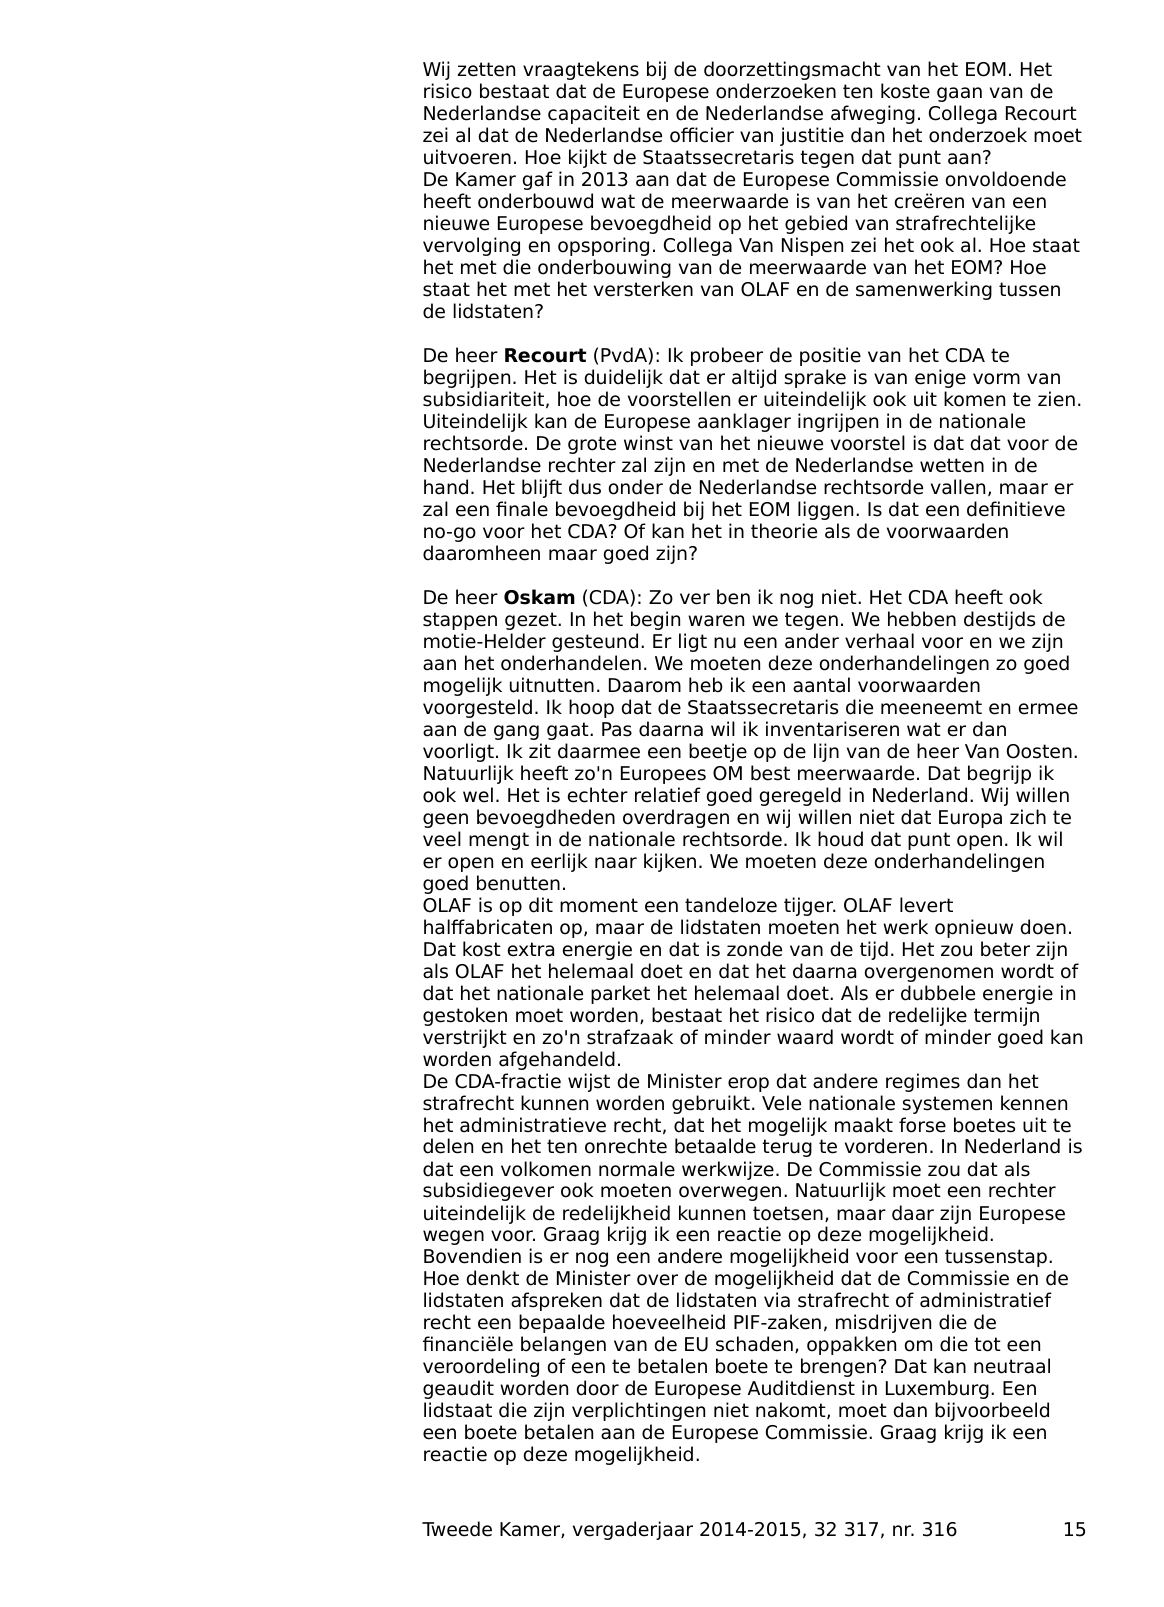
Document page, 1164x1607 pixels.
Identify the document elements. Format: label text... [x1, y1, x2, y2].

text De heer Recourt (PvdA): Ik probeer de positie van het CDA te begrijpen. Het is duidelijk dat er altijd sprake is van enige vorm van subsidiariteit, hoe de voorstellen er uiteindelijk ook uit komen te zien. Uiteindelijk kan de Europese aanklager ingrijpen in de nationale rechtsorde. De grote winst van het nieuwe voorstel is dat dat voor de Nederlandse rechter zal zijn en met de Nederlandse wetten in de hand. Het blijft dus onder de Nederlandse rechtsorde vallen, maar er zal een finale bevoegdheid bij het EOM liggen. Is dat een definitieve no-go voor het CDA? Of kan het in theorie als de voorwaarden daaromheen maar goed zijn? [422, 345, 1087, 565]
text Wij zetten vraagtekens bij de doorzettingsmacht van het EOM. Het risico bestaat dat de Europese onderzoeken ten koste gaan van de Nederlandse capaciteit en de Nederlandse afweging. Collega Recourt zei al dat de Nederlandse officier van justitie dan het onderzoek moet uitvoeren. Hoe kijkt de Staatssecretaris tegen dat punt aan? [422, 59, 1087, 169]
text OLAF is op dit moment een tandeloze tijger. OLAF levert halffabricaten op, maar de lidstaten moeten het werk opnieuw doen. Dat kost extra energie en dat is zonde van de tijd. Het zou beter zijn als OLAF het helemaal doet en dat het daarna overgenomen wordt of dat het nationale parket het helemaal doet. Als er dubbele energie in gestoken moet worden, bestaat het risico dat de redelijke termijn verstrijkt en zo'n strafzaak of minder waard wordt of minder goed kan worden afgehandeld. [422, 895, 1087, 1071]
text Bovendien is er nog een andere mogelijkheid voor een tussenstap. Hoe denkt de Minister over de mogelijkheid dat de Commissie en de lidstaten afspreken dat de lidstaten via strafrecht of administratief recht een bepaalde hoeveelheid PIF-zaken, misdrijven die de financiële belangen van de EU schaden, oppakken om die tot een veroordeling of een te betalen boete te brengen? Dat kan neutraal geaudit worden door de Europese Auditdienst in Luxemburg. Een lidstaat die zijn verplichtingen niet nakomt, moet dan bijvoorbeeld een boete betalen aan de Europese Commissie. Graag krijg ik een reactie op deze mogelijkheid. [422, 1246, 1087, 1466]
text De heer Oskam (CDA): Zo ver ben ik nog niet. Het CDA heeft ook stappen gezet. In het begin waren we tegen. We hebben destijds de motie-Helder gesteund. Er ligt nu een ander verhaal voor en we zijn aan het onderhandelen. We moeten deze onderhandelingen zo goed mogelijk uitnutten. Daarom heb ik een aantal voorwaarden voorgesteld. Ik hoop dat de Staatssecretaris die meeneemt en ermee aan de gang gaat. Pas daarna wil ik inventariseren wat er dan voorligt. Ik zit daarmee een beetje op de lijn van de heer Van Oosten. Natuurlijk heeft zo'n Europees OM best meerwaarde. Dat begrijp ik ook wel. Het is echter relatief goed geregeld in Nederland. Wij willen geen bevoegdheden overdragen en wij willen niet dat Europa zich te veel mengt in de nationale rechtsorde. Ik houd dat punt open. Ik wil er open en eerlijk naar kijken. We moeten deze onderhandelingen goed benutten. [422, 587, 1087, 895]
text De CDA-fractie wijst de Minister erop dat andere regimes dan het strafrecht kunnen worden gebruikt. Vele nationale systemen kennen het administratieve recht, dat het mogelijk maakt forse boetes uit te delen en het ten onrechte betaalde terug te vorderen. In Nederland is dat een volkomen normale werkwijze. De Commissie zou dat als subsidiegever ook moeten overwegen. Natuurlijk moet een rechter uiteindelijk de redelijkheid kunnen toetsen, maar daar zijn Europese wegen voor. Graag krijg ik een reactie op deze mogelijkheid. [422, 1071, 1087, 1246]
text De Kamer gaf in 2013 aan dat de Europese Commissie onvoldoende heeft onderbouwd wat de meerwaarde is van het creëren van een nieuwe Europese bevoegdheid op het gebied van strafrechtelijke vervolging en opsporing. Collega Van Nispen zei het ook al. Hoe staat het met die onderbouwing van de meerwaarde van het EOM? Hoe staat het met het versterken van OLAF en de samenwerking tussen de lidstaten? [422, 169, 1087, 323]
